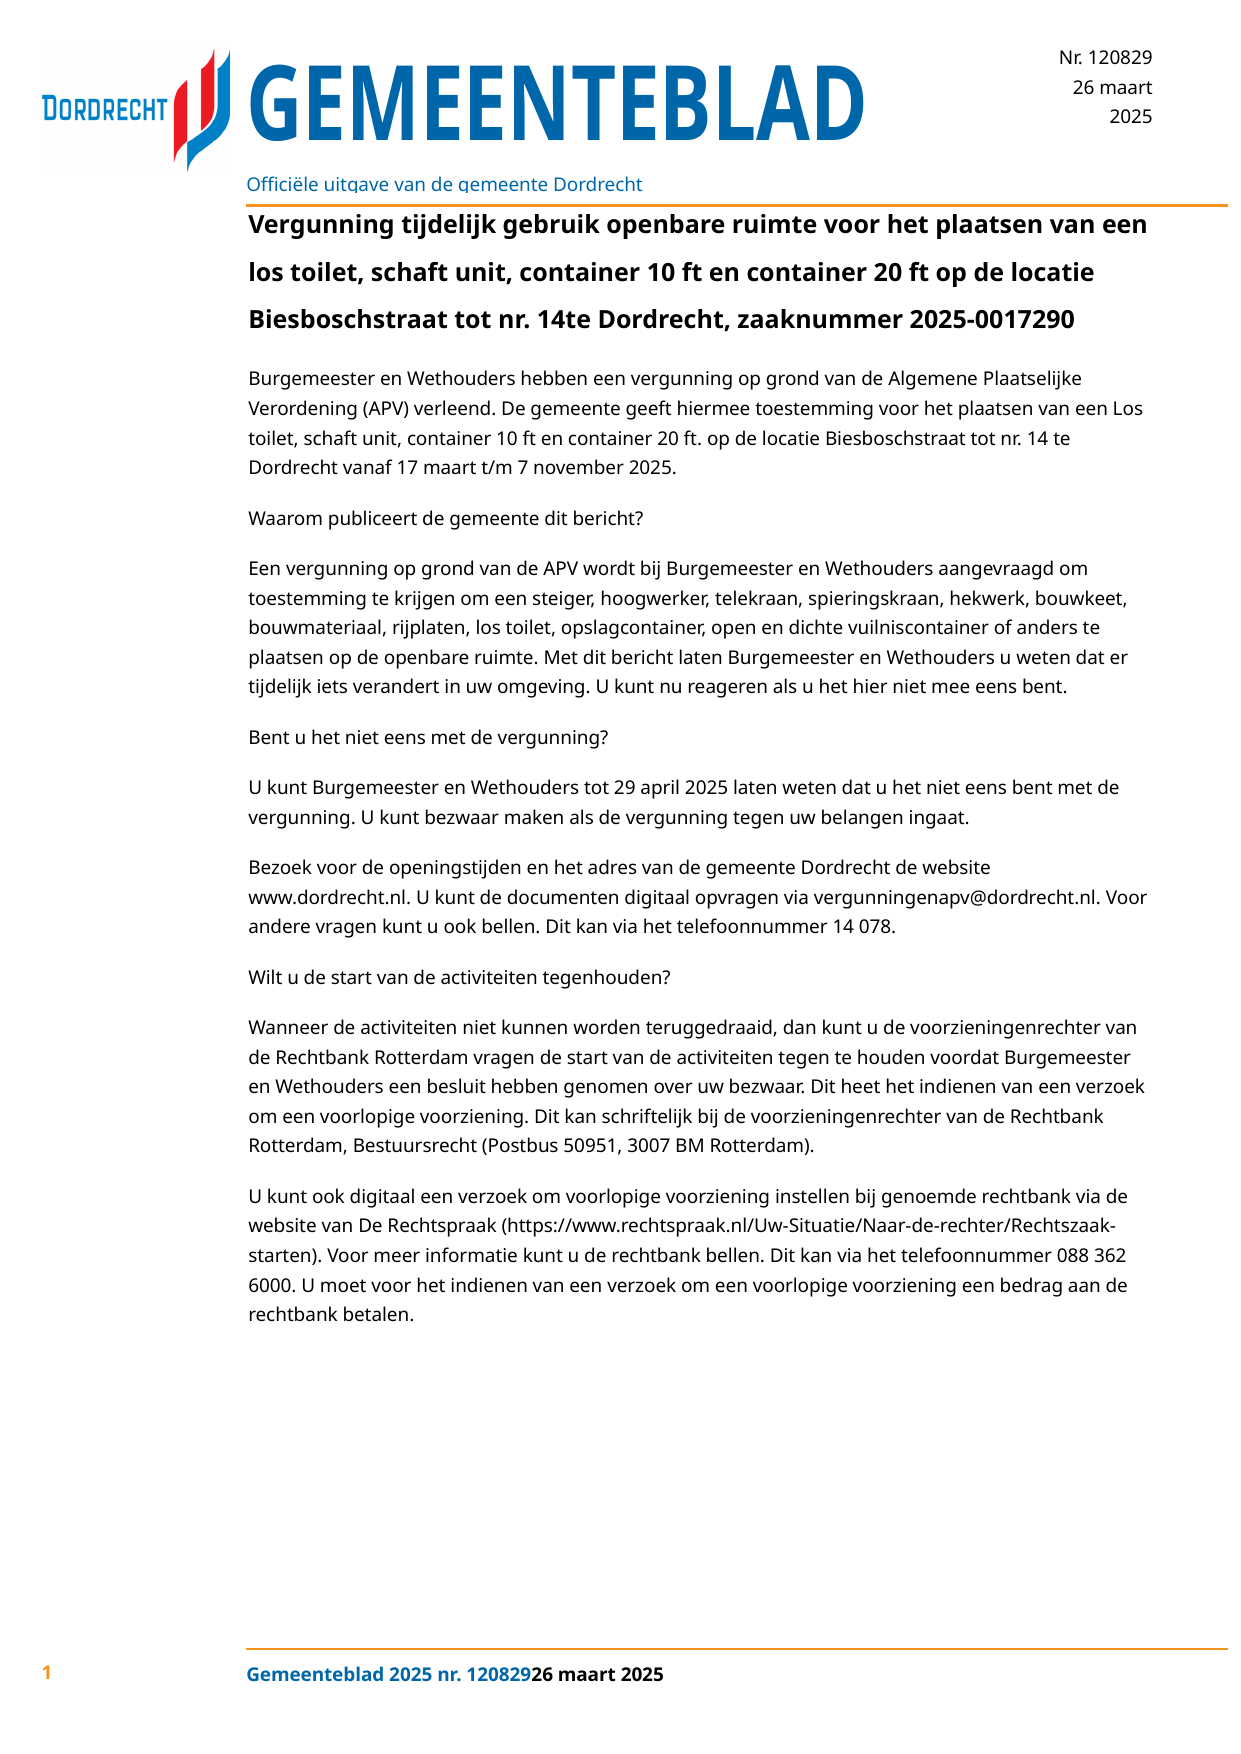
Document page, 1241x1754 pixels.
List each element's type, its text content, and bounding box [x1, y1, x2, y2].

text Wanneer de activiteiten niet kunnen worden teruggedraaid, dan kunt u de voorzieningenrechter van de Rechtbank Rotterdam vragen de start van de activiteiten tegen te houden voordat Burgemeester en Wethouders een besluit hebben genomen over uw bezwaar. Dit heet het indienen van een verzoek om een voorlopige voorziening. Dit kan schriftelijk bij de voorzieningenrechter van de Rechtbank Rotterdam, Bestuursrecht (Postbus 50951, 3007 BM Rotterdam). [248, 1014, 1152, 1158]
text Vergunning tijdelijk gebruik openbare ruimte voor het plaatsen van een los toilet, schaft unit, container 10 ft en container 20 ft op de locatie Biesboschstraat tot nr. 14te Dordrecht, zaaknummer 2025-0017290 [248, 207, 1152, 336]
text Wilt u de start van de activiteiten tegenhouden? [248, 964, 1152, 989]
text U kunt Burgemeester en Wethouders tot 29 april 2025 laten weten dat u het niet eens bent met de vergunning. U kunt bezwaar maken als de vergunning tegen uw belangen ingaat. [248, 774, 1152, 829]
text Een vergunning op grond van de APV wordt bij Burgemeester en Wethouders aangevraagd om toestemming te krijgen om een steiger, hoogwerker, telekraan, spieringskraan, hekwerk, bouwkeet, bouwmateriaal, rijplaten, los toilet, opslagcontainer, open en dichte vuilniscontainer of anders te plaatsen op de openbare ruimte. Met dit bericht laten Burgemeester en Wethouders u weten dat er tijdelijk iets verandert in uw omgeving. U kunt nu reageren als u het hier niet mee eens bent. [248, 555, 1152, 699]
text U kunt ook digitaal een verzoek om voorlopige voorziening instellen bij genoemde rechtbank via de website van De Rechtspraak (https://www.rechtspraak.nl/Uw-Situatie/Naar-de-rechter/Rechtszaak-starten). Voor meer informatie kunt u de rechtbank bellen. Dit kan via het telefoonnummer 088 362 6000. U moet voor het indienen van een verzoek om een voorlopige voorziening een bedrag aan de rechtbank betalen. [248, 1183, 1152, 1327]
text Bezoek voor de openingstijden en het adres van de gemeente Dordrecht de website www.dordrecht.nl. U kunt de documenten digitaal opvragen via vergunningenapv@dordrecht.nl. Voor andere vragen kunt u ook bellen. Dit kan via het telefoonnummer 14 078. [248, 854, 1152, 939]
text Waarom publiceert de gemeente dit bericht? [248, 505, 1152, 530]
text Burgemeester en Wethouders hebben een vergunning op grond van de Algemene Plaatselijke Verordening (APV) verleend. De gemeente geeft hiermee toestemming voor het plaatsen van een Los toilet, schaft unit, container 10 ft en container 20 ft. op de locatie Biesboschstraat tot nr. 14 te Dordrecht vanaf 17 maart t/m 7 november 2025. [248, 366, 1152, 480]
text Bent u het niet eens met de vergunning? [248, 724, 1152, 749]
picture [41, 47, 231, 172]
